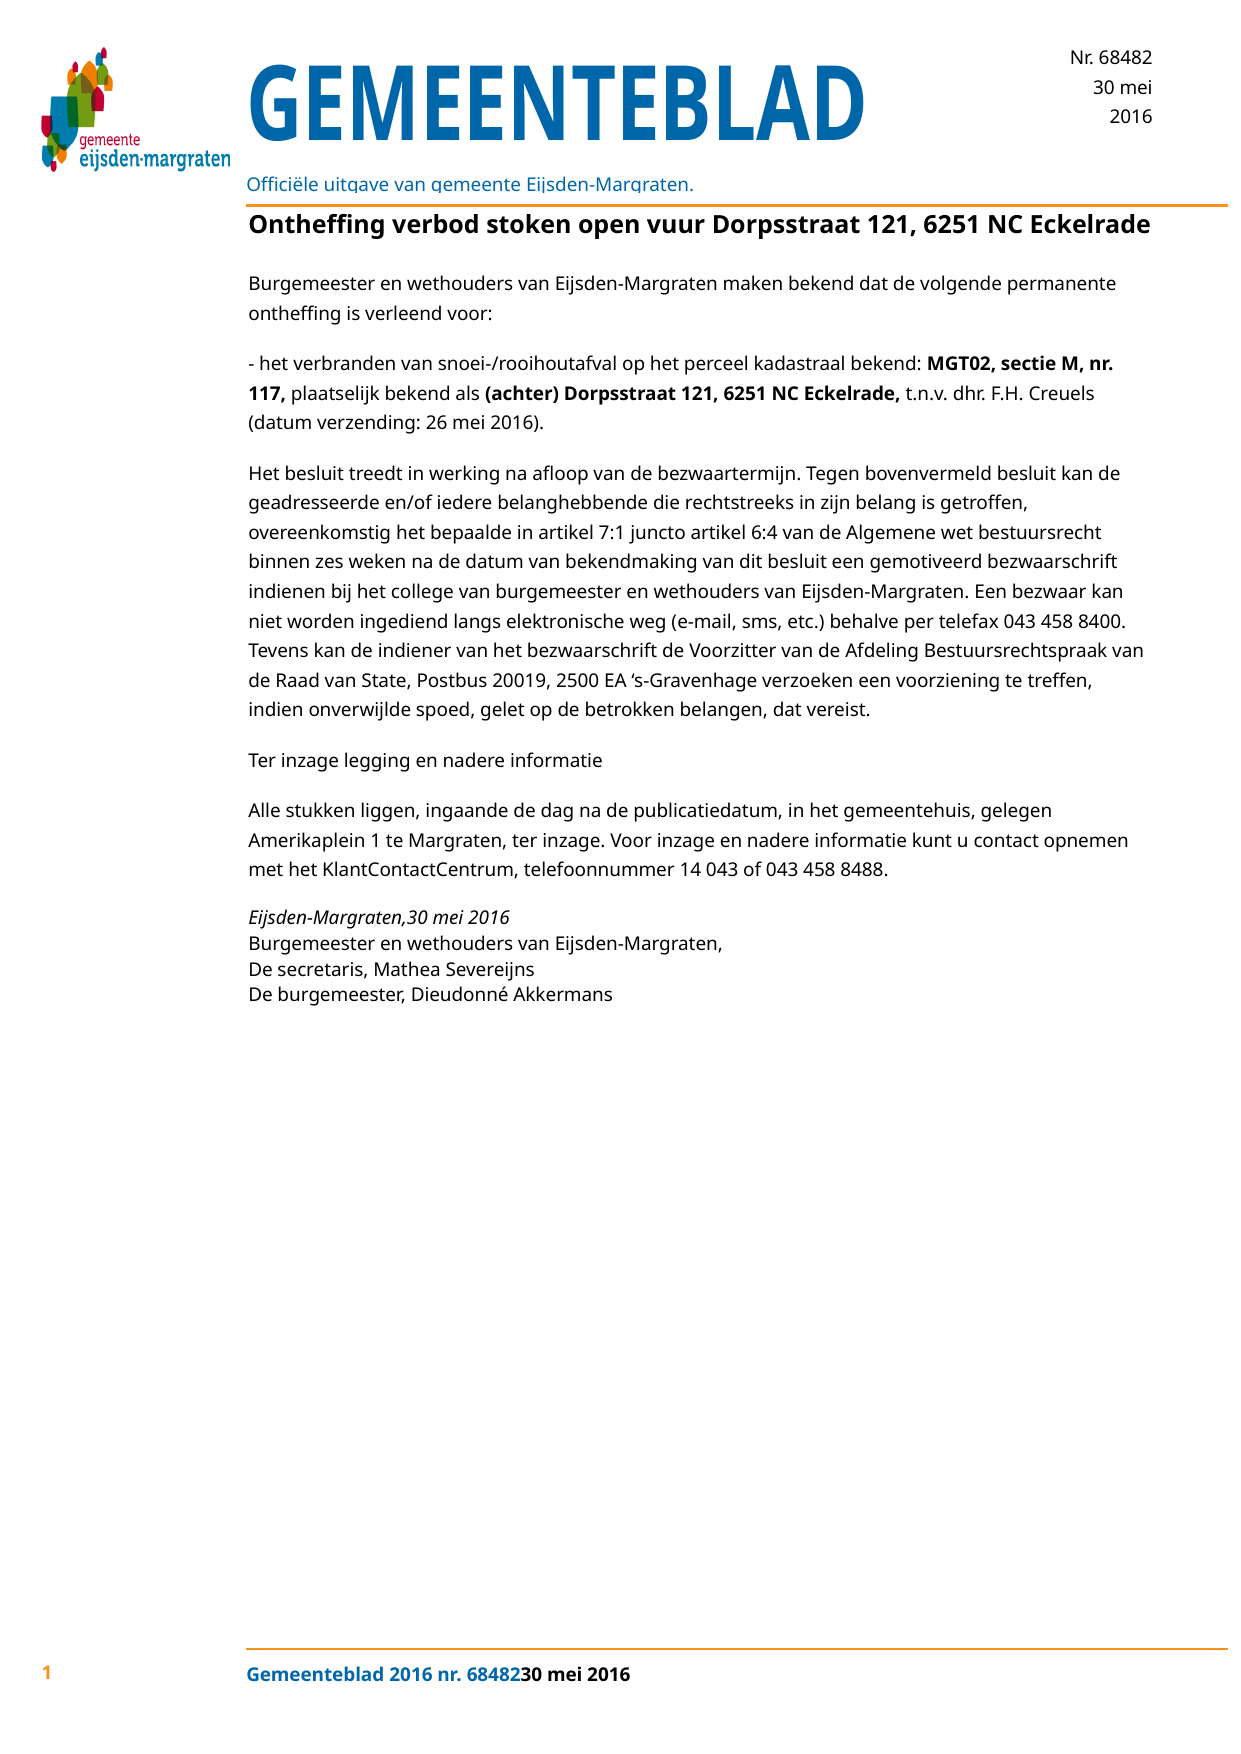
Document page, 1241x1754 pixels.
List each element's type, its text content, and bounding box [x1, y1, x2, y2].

text Het besluit treedt in werking na afloop van de bezwaartermijn. Tegen bovenvermeld besluit kan de geadresseerde en/of iedere belanghebbende die rechtstreeks in zijn belang is getroffen, overeenkomstig het bepaalde in artikel 7:1 juncto artikel 6:4 van de Algemene wet bestuursrecht binnen zes weken na de datum van bekendmaking van dit besluit een gemotiveerd bezwaarschrift indienen bij het college van burgemeester en wethouders van Eijsden-Margraten. Een bezwaar kan niet worden ingediend langs elektronische weg (e-mail, sms, etc.) behalve per telefax 043 458 8400. Tevens kan de indiener van het bezwaarschrift de Voorzitter van de Afdeling Bestuursrechtspraak van de Raad van State, Postbus 20019, 2500 EA ‘s-Gravenhage verzoeken een voorziening te treffen, indien onverwijlde spoed, gelet op de betrokken belangen, dat vereist. [248, 460, 1152, 722]
picture [41, 47, 231, 172]
text Burgemeester en wethouders van Eijsden-Margraten, [248, 930, 1152, 956]
text De burgemeester, Dieudonné Akkermans [248, 982, 1152, 1007]
text - het verbranden van snoei-/rooihoutafval op het perceel kadastraal bekend: MGT02, sectie M, nr. 117, plaatselijk bekend als (achter) Dorpsstraat 121, 6251 NC Eckelrade, t.n.v. dhr. F.H. Creuels (datum verzending: 26 mei 2016). [248, 350, 1152, 435]
text Ter inzage legging en nadere informatie [248, 747, 1152, 773]
text Ontheffing verbod stoken open vuur Dorpsstraat 121, 6251 NC Eckelrade [248, 207, 1152, 241]
text De secretaris, Mathea Severeijns [248, 956, 1152, 982]
text Burgemeester en wethouders van Eijsden-Margraten maken bekend dat de volgende permanente ontheffing is verleend voor: [248, 270, 1152, 326]
text Alle stukken liggen, ingaande de dag na de publicatiedatum, in het gemeentehuis, gelegen Amerikaplein 1 te Margraten, ter inzage. Voor inzage en nadere informatie kunt u contact opnemen met het KlantContactCentrum, telefoonnummer 14 043 of 043 458 8488. [248, 797, 1152, 882]
text Eijsden-Margraten,30 mei 2016 [248, 904, 1152, 930]
